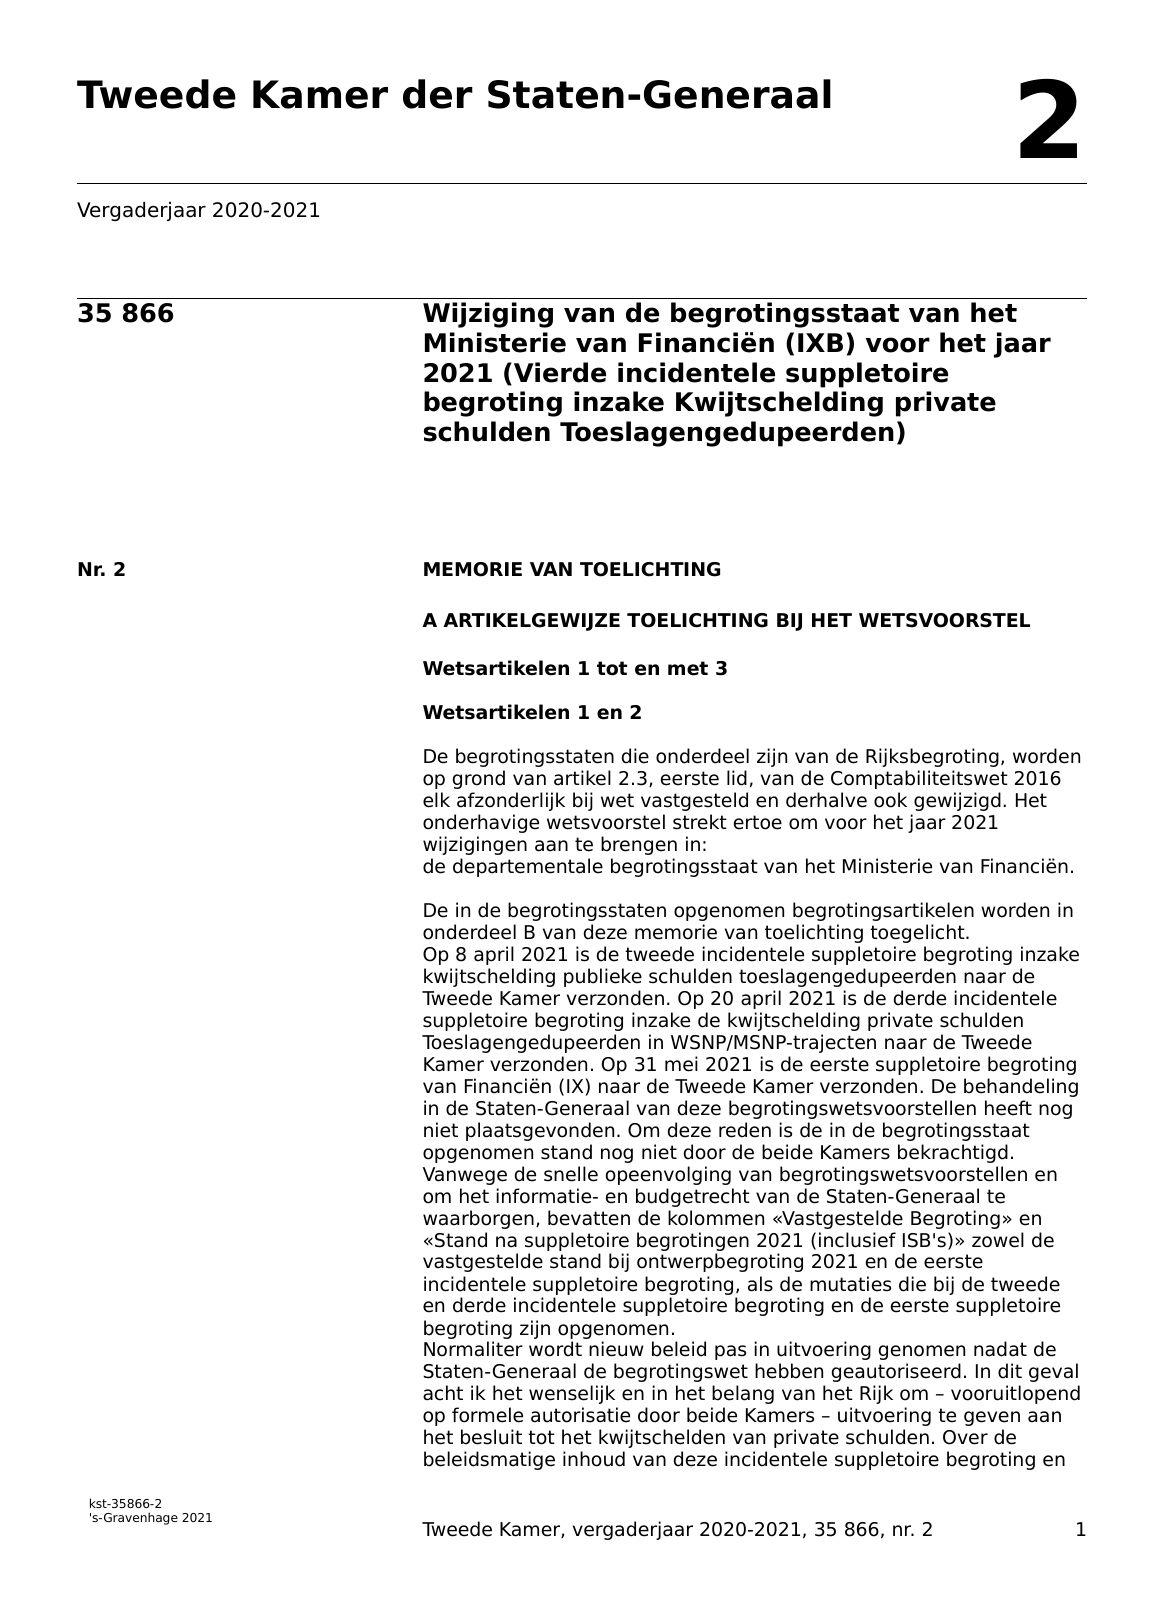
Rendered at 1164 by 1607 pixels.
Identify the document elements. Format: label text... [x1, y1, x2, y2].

text Normaliter wordt nieuw beleid pas in uitvoering genomen nadat de Staten-Generaal de begrotingswet hebben geautoriseerd. In dit geval acht ik het wenselijk en in het belang van het Rijk om – vooruitlopend op formele autorisatie door beide Kamers – uitvoering te geven aan het besluit tot het kwijtschelden van private schulden. Over de beleidsmatige inhoud van deze incidentele suppletoire begroting en [422, 1339, 1087, 1471]
text kst-35866-2 [88, 1497, 323, 1511]
table_header 2 [886, 59, 1087, 183]
subtitle 35 866 Wijziging van de begrotingsstaat van het Ministerie van Financiën (IXB) voor het jaar 2021 (Vierde incidentele suppletoire begroting inzake Kwijtschelding private schulden Toeslagengedupeerden) [77, 299, 1087, 447]
text 's-Gravenhage 2021 [88, 1511, 323, 1525]
subtitle Wetsartikelen 1 en 2 [422, 702, 1087, 723]
table_header Tweede Kamer der Staten-Generaal [77, 59, 886, 183]
table_cell Vergaderjaar 2020-2021 [77, 184, 1087, 298]
text De in de begrotingsstaten opgenomen begrotingsartikelen worden in onderdeel B van deze memorie van toelichting toegelicht. [422, 900, 1087, 944]
text Op 8 april 2021 is de tweede incidentele suppletoire begroting inzake kwijtschelding publieke schulden toeslagengedupeerden naar de Tweede Kamer verzonden. Op 20 april 2021 is de derde incidentele suppletoire begroting inzake de kwijtschelding private schulden Toeslagengedupeerden in WSNP/MSNP-trajecten naar de Tweede Kamer verzonden. Op 31 mei 2021 is de eerste suppletoire begroting van Financiën (IX) naar de Tweede Kamer verzonden. De behandeling in de Staten-Generaal van deze begrotingswetsvoorstellen heeft nog niet plaatsgevonden. Om deze reden is de in de begrotingsstaat opgenomen stand nog niet door de beide Kamers bekrachtigd. Vanwege de snelle opeenvolging van begrotingswetsvoorstellen en om het informatie- en budgetrecht van de Staten-Generaal te waarborgen, bevatten de kolommen «Vastgestelde Begroting» en «Stand na suppletoire begrotingen 2021 (inclusief ISB's)» zowel de vastgestelde stand bij ontwerpbegroting 2021 en de eerste incidentele suppletoire begroting, als de mutaties die bij de tweede en derde incidentele suppletoire begroting en de eerste suppletoire begroting zijn opgenomen. [422, 944, 1087, 1339]
subtitle A ARTIKELGEWIJZE TOELICHTING BIJ HET WETSVOORSTEL [422, 610, 1087, 632]
subtitle Nr. 2 MEMORIE VAN TOELICHTING [77, 558, 1087, 580]
text de departementale begrotingsstaat van het Ministerie van Financiën. [422, 856, 1087, 878]
text De begrotingsstaten die onderdeel zijn van de Rijksbegroting, worden op grond van artikel 2.3, eerste lid, van de Comptabiliteitswet 2016 elk afzonderlijk bij wet vastgesteld en derhalve ook gewijzigd. Het onderhavige wetsvoorstel strekt ertoe om voor het jaar 2021 wijzigingen aan te brengen in: [422, 746, 1087, 856]
subtitle Wetsartikelen 1 tot en met 3 [422, 657, 1087, 679]
